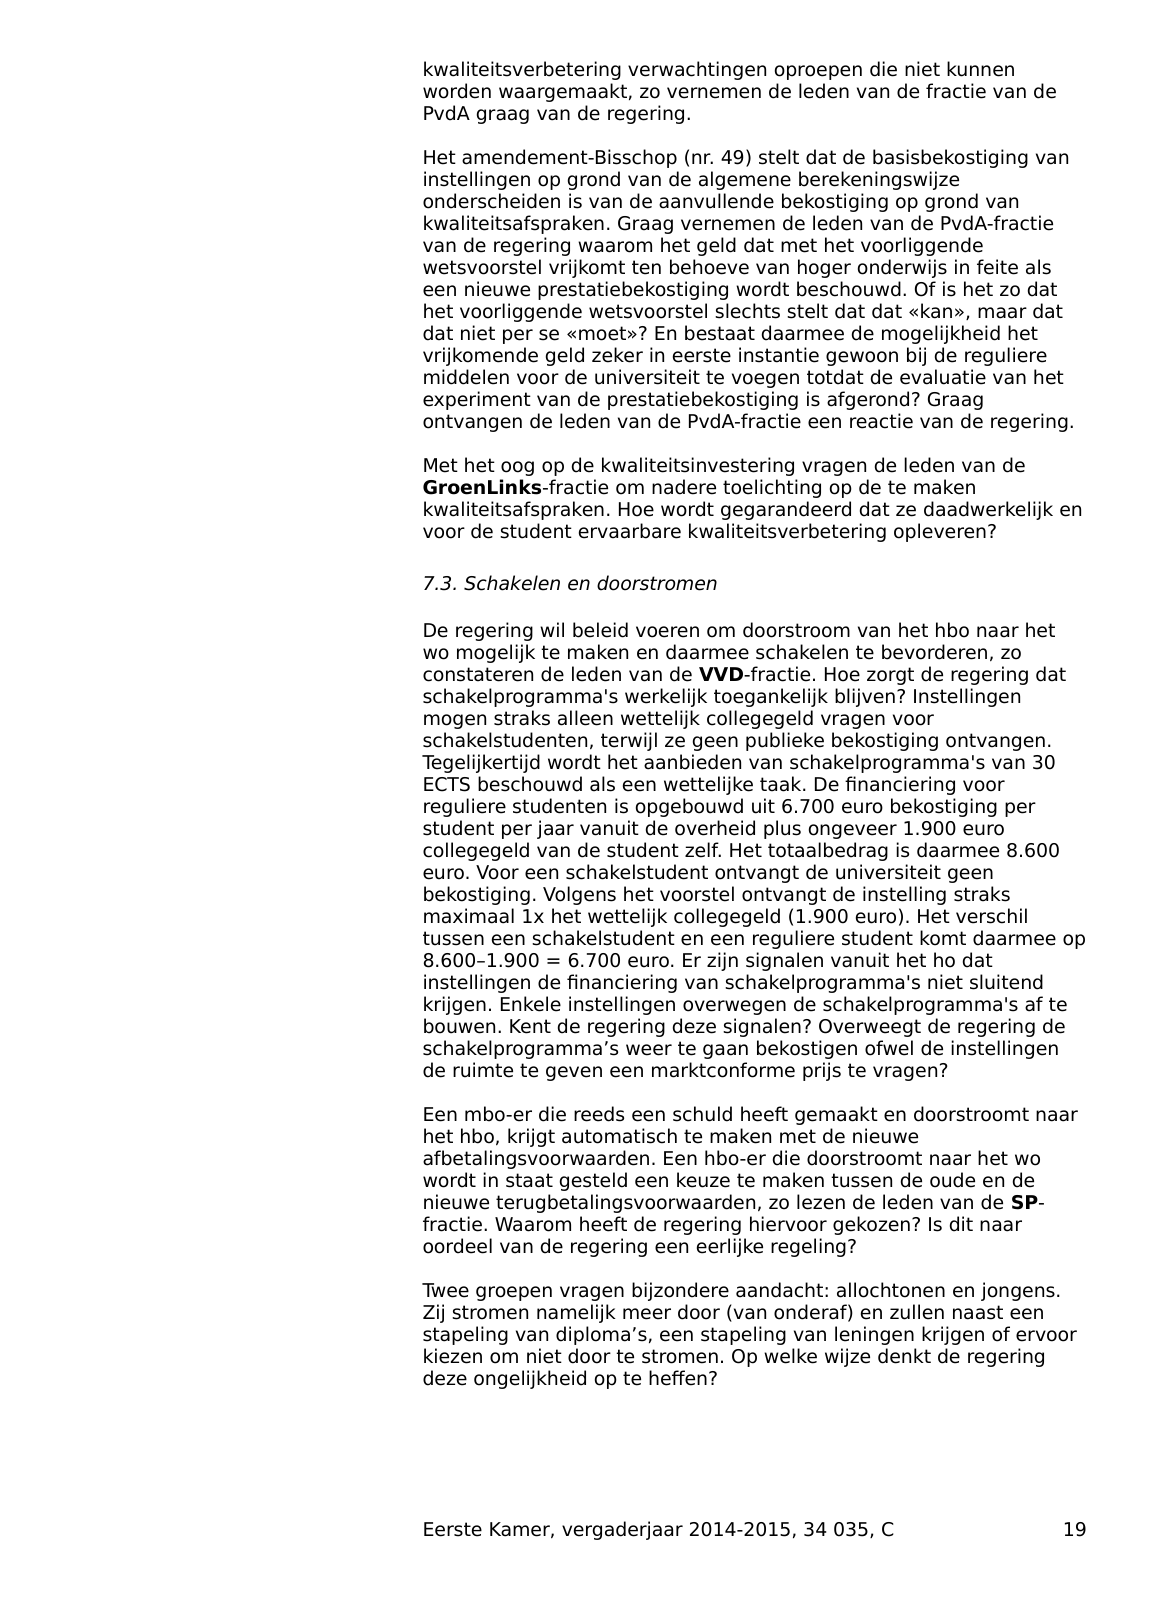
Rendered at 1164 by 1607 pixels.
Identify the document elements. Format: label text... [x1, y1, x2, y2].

text Het amendement-Bisschop (nr. 49) stelt dat de basisbekostiging van instellingen op grond van de algemene berekeningswijze onderscheiden is van de aanvullende bekostiging op grond van kwaliteitsafspraken. Graag vernemen de leden van de PvdA-fractie van de regering waarom het geld dat met het voorliggende wetsvoorstel vrijkomt ten behoeve van hoger onderwijs in feite als een nieuwe prestatiebekostiging wordt beschouwd. Of is het zo dat het voorliggende wetsvoorstel slechts stelt dat dat «kan», maar dat dat niet per se «moet»? En bestaat daarmee de mogelijkheid het vrijkomende geld zeker in eerste instantie gewoon bij de reguliere middelen voor de universiteit te voegen totdat de evaluatie van het experiment van de prestatiebekostiging is afgerond? Graag ontvangen de leden van de PvdA-fractie een reactie van de regering. [422, 147, 1087, 433]
text Twee groepen vragen bijzondere aandacht: allochtonen en jongens. Zij stromen namelijk meer door (van onderaf) en zullen naast een stapeling van diploma’s, een stapeling van leningen krijgen of ervoor kiezen om niet door te stromen. Op welke wijze denkt de regering deze ongelijkheid op te heffen? [422, 1280, 1087, 1390]
text kwaliteitsverbetering verwachtingen oproepen die niet kunnen worden waargemaakt, zo vernemen de leden van de fractie van de PvdA graag van de regering. [422, 59, 1087, 125]
text Een mbo-er die reeds een schuld heeft gemaakt en doorstroomt naar het hbo, krijgt automatisch te maken met de nieuwe afbetalingsvoorwaarden. Een hbo-er die doorstroomt naar het wo wordt in staat gesteld een keuze te maken tussen de oude en de nieuwe terugbetalingsvoorwaarden, zo lezen de leden van de SP-fractie. Waarom heeft de regering hiervoor gekozen? Is dit naar oordeel van de regering een eerlijke regeling? [422, 1104, 1087, 1258]
subtitle 7.3. Schakelen en doorstromen [422, 573, 1087, 595]
text Met het oog op de kwaliteitsinvestering vragen de leden van de GroenLinks-fractie om nadere toelichting op de te maken kwaliteitsafspraken. Hoe wordt gegarandeerd dat ze daadwerkelijk en voor de student ervaarbare kwaliteitsverbetering opleveren? [422, 455, 1087, 543]
text De regering wil beleid voeren om doorstroom van het hbo naar het wo mogelijk te maken en daarmee schakelen te bevorderen, zo constateren de leden van de VVD-fractie. Hoe zorgt de regering dat schakelprogramma's werkelijk toegankelijk blijven? Instellingen mogen straks alleen wettelijk collegegeld vragen voor schakelstudenten, terwijl ze geen publieke bekostiging ontvangen. Tegelijkertijd wordt het aanbieden van schakelprogramma's van 30 ECTS beschouwd als een wettelijke taak. De financiering voor reguliere studenten is opgebouwd uit 6.700 euro bekostiging per student per jaar vanuit de overheid plus ongeveer 1.900 euro collegegeld van de student zelf. Het totaalbedrag is daarmee 8.600 euro. Voor een schakelstudent ontvangt de universiteit geen bekostiging. Volgens het voorstel ontvangt de instelling straks maximaal 1x het wettelijk collegegeld (1.900 euro). Het verschil tussen een schakelstudent en een reguliere student komt daarmee op 8.600–1.900 = 6.700 euro. Er zijn signalen vanuit het ho dat instellingen de financiering van schakelprogramma's niet sluitend krijgen. Enkele instellingen overwegen de schakelprogramma's af te bouwen. Kent de regering deze signalen? Overweegt de regering de schakelprogramma’s weer te gaan bekostigen ofwel de instellingen de ruimte te geven een marktconforme prijs te vragen? [422, 620, 1087, 1082]
